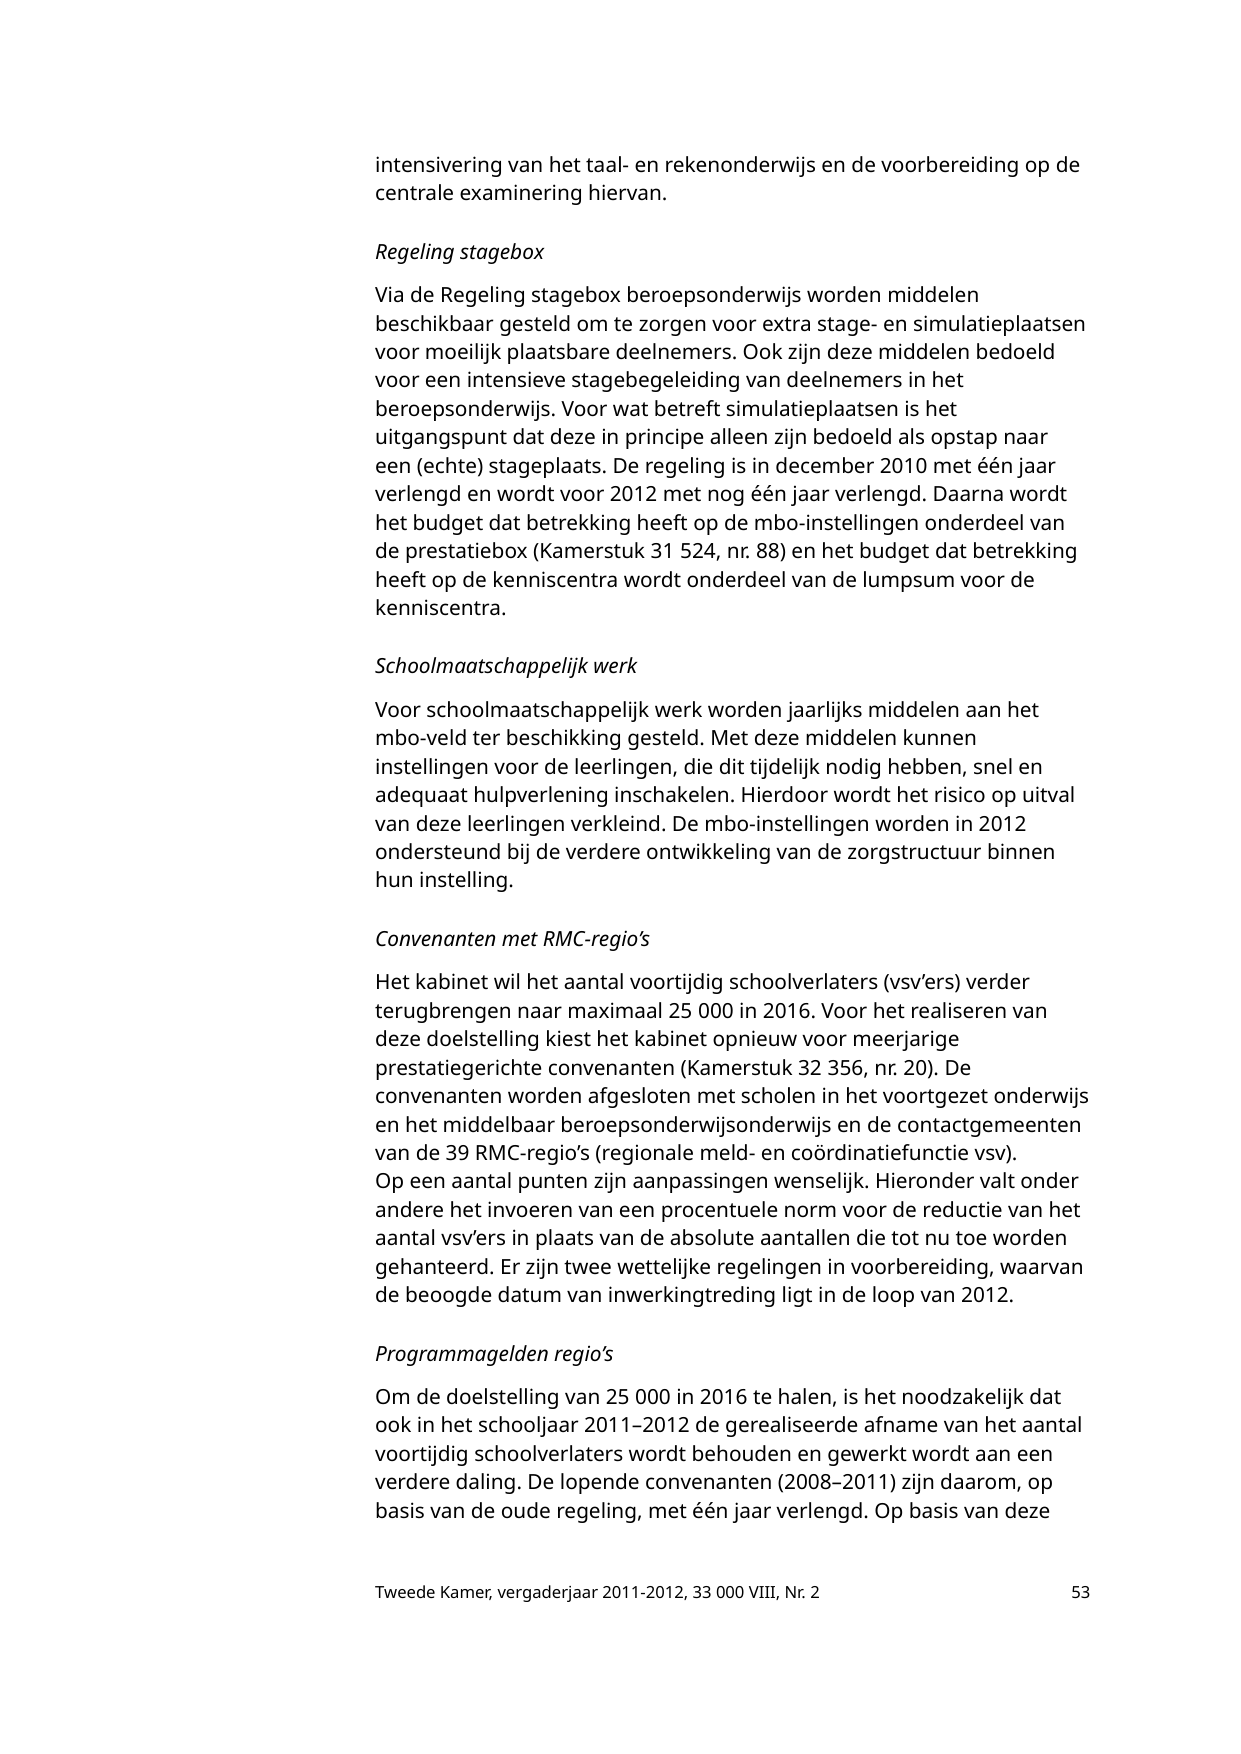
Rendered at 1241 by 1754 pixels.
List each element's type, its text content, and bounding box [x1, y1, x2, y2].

text Programmagelden regio’s [375, 1339, 1090, 1367]
text Convenanten met RMC-regio’s [375, 924, 1090, 952]
text Via de Regeling stagebox beroepsonderwijs worden middelen beschikbaar gesteld om te zorgen voor extra stage- en simulatieplaatsen voor moeilijk plaatsbare deelnemers. Ook zijn deze middelen bedoeld voor een intensieve stagebegeleiding van deelnemers in het beroepsonderwijs. Voor wat betreft simulatieplaatsen is het uitgangspunt dat deze in principe alleen zijn bedoeld als opstap naar een (echte) stageplaats. De regeling is in december 2010 met één jaar verlengd en wordt voor 2012 met nog één jaar verlengd. Daarna wordt het budget dat betrekking heeft op de mbo-instellingen onderdeel van de prestatiebox (Kamerstuk 31 524, nr. 88) en het budget dat betrekking heeft op de kenniscentra wordt onderdeel van de lumpsum voor de kenniscentra. [375, 280, 1090, 622]
text intensivering van het taal- en rekenonderwijs en de voorbereiding op de centrale examinering hiervan. [375, 150, 1090, 207]
text Regeling stagebox [375, 237, 1090, 265]
text Om de doelstelling van 25 000 in 2016 te halen, is het noodzakelijk dat ook in het schooljaar 2011–2012 de gerealiseerde afname van het aantal voortijdig schoolverlaters wordt behouden en gewerkt wordt aan een verdere daling. De lopende convenanten (2008–2011) zijn daarom, op basis van de oude regeling, met één jaar verlengd. Op basis van deze [375, 1382, 1090, 1524]
text Schoolmaatschappelijk werk [375, 652, 1090, 680]
text Op een aantal punten zijn aanpassingen wenselijk. Hieronder valt onder andere het invoeren van een procentuele norm voor de reductie van het aantal vsv’ers in plaats van de absolute aantallen die tot nu toe worden gehanteerd. Er zijn twee wettelijke regelingen in voorbereiding, waarvan de beoogde datum van inwerkingtreding ligt in de loop van 2012. [375, 1167, 1090, 1309]
text Het kabinet wil het aantal voortijdig schoolverlaters (vsv’ers) verder terugbrengen naar maximaal 25 000 in 2016. Voor het realiseren van deze doelstelling kiest het kabinet opnieuw voor meerjarige prestatiegerichte convenanten (Kamerstuk 32 356, nr. 20). De convenanten worden afgesloten met scholen in het voortgezet onderwijs en het middelbaar beroepsonderwijsonderwijs en de contactgemeenten van de 39 RMC-regio’s (regionale meld- en coördinatiefunctie vsv). [375, 967, 1090, 1167]
text Voor schoolmaatschappelijk werk worden jaarlijks middelen aan het mbo-veld ter beschikking gesteld. Met deze middelen kunnen instellingen voor de leerlingen, die dit tijdelijk nodig hebben, snel en adequaat hulpverlening inschakelen. Hierdoor wordt het risico op uitval van deze leerlingen verkleind. De mbo-instellingen worden in 2012 ondersteund bij de verdere ontwikkeling van de zorgstructuur binnen hun instelling. [375, 695, 1090, 894]
